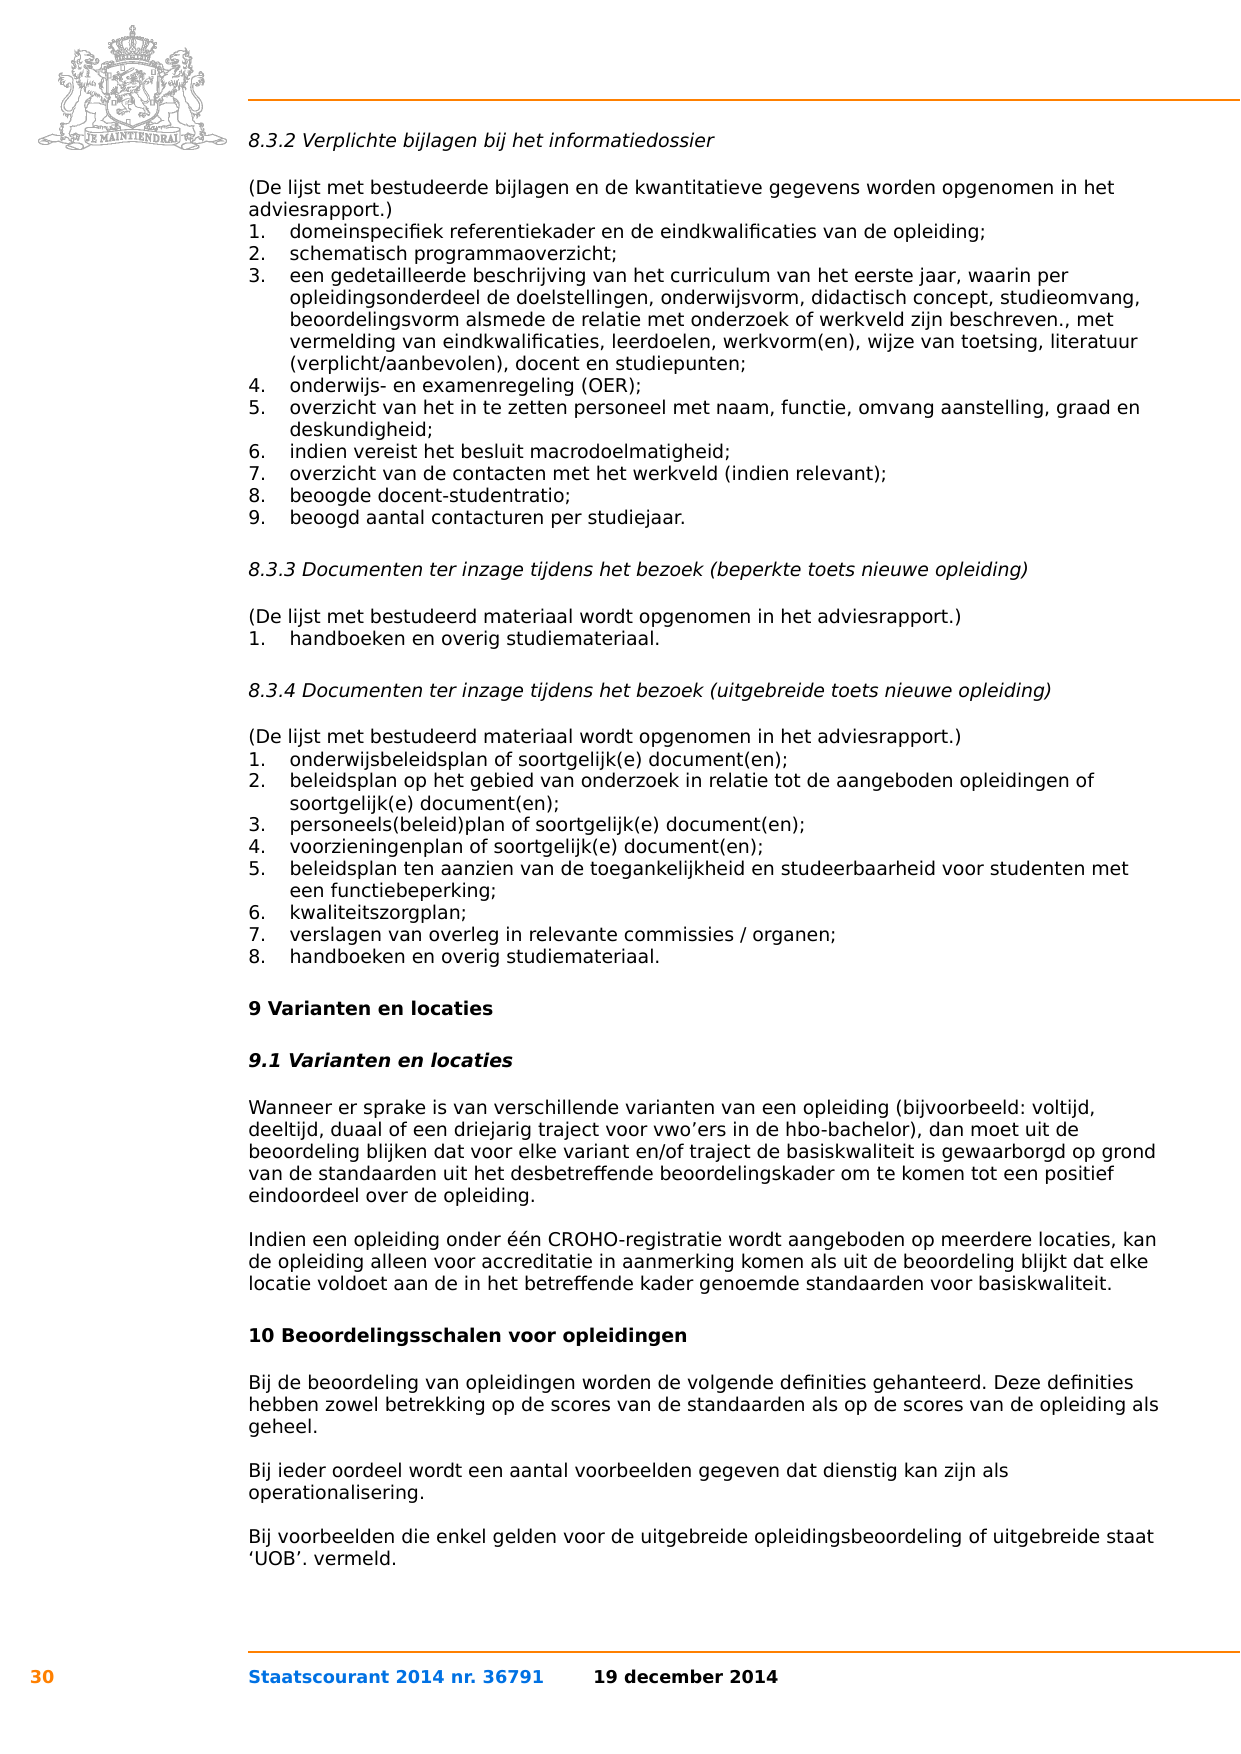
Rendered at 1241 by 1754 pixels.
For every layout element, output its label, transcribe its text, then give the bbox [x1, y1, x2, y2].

text 2. beleidsplan op het gebied van onderzoek in relatie tot de aangeboden opleidingen of soortgelijk(e) document(en); [248, 770, 1163, 814]
text 8. beoogde docent-studentratio; [248, 484, 1163, 507]
text 4. onderwijs- en examenregeling (OER); [248, 375, 1163, 397]
text 5. beleidsplan ten aanzien van de toegankelijkheid en studeerbaarheid voor studenten met een functiebeperking; [248, 858, 1163, 902]
subtitle 8.3.3 Documenten ter inzage tijdens het bezoek (beperkte toets nieuwe opleiding) [248, 558, 1163, 581]
text 8. handboeken en overig studiemateriaal. [248, 946, 1163, 968]
text Wanneer er sprake is van verschillende varianten van een opleiding (bijvoorbeeld: voltijd, deeltijd, duaal of een driejarig traject voor vwo’ers in de hbo-bachelor), dan moet uit de beoordeling blijken dat voor elke variant en/of traject de basiskwaliteit is gewaarborgd op grond van de standaarden uit het desbetreffende beoordelingskader om te komen tot een positief eindoordeel over de opleiding. [248, 1097, 1163, 1207]
text 6. kwaliteitszorgplan; [248, 902, 1163, 924]
text 2. schematisch programmaoverzicht; [248, 243, 1163, 265]
text (De lijst met bestudeerd materiaal wordt opgenomen in het adviesrapport.) [248, 726, 1163, 748]
text 1. domeinspecifiek referentiekader en de eindkwalificaties van de opleiding; [248, 221, 1163, 243]
text 1. handboeken en overig studiemateriaal. [248, 627, 1163, 649]
text 3. personeels(beleid)plan of soortgelijk(e) document(en); [248, 814, 1163, 836]
text Bij de beoordeling van opleidingen worden de volgende definities gehanteerd. Deze definities hebben zowel betrekking op de scores van de standaarden als op de scores van de opleiding als geheel. [248, 1372, 1163, 1438]
text 6. indien vereist het besluit macrodoelmatigheid; [248, 441, 1163, 463]
subtitle 9 Varianten en locaties [248, 998, 1163, 1020]
subtitle 8.3.2 Verplichte bijlagen bij het informatiedossier [248, 130, 1163, 152]
text 7. verslagen van overleg in relevante commissies / organen; [248, 924, 1163, 946]
subtitle 8.3.4 Documenten ter inzage tijdens het bezoek (uitgebreide toets nieuwe opleiding) [248, 679, 1163, 701]
text (De lijst met bestudeerd materiaal wordt opgenomen in het adviesrapport.) [248, 606, 1163, 627]
text (De lijst met bestudeerde bijlagen en de kwantitatieve gegevens worden opgenomen in het adviesrapport.) [248, 177, 1163, 221]
picture [38, 25, 227, 150]
text 4. voorzieningenplan of soortgelijk(e) document(en); [248, 836, 1163, 858]
text 3. een gedetailleerde beschrijving van het curriculum van het eerste jaar, waarin per opleidingsonderdeel de doelstellingen, onderwijsvorm, didactisch concept, studieomvang, beoordelingsvorm alsmede de relatie met onderzoek of werkveld zijn beschreven., met vermelding van eindkwalificaties, leerdoelen, werkvorm(en), wijze van toetsing, literatuur (verplicht/aanbevolen), docent en studiepunten; [248, 265, 1163, 375]
text Bij ieder oordeel wordt een aantal voorbeelden gegeven dat dienstig kan zijn als operationalisering. [248, 1460, 1163, 1504]
text Indien een opleiding onder één CROHO-registratie wordt aangeboden op meerdere locaties, kan de opleiding alleen voor accreditatie in aanmerking komen als uit de beoordeling blijkt dat elke locatie voldoet aan de in het betreffende kader genoemde standaarden voor basiskwaliteit. [248, 1229, 1163, 1295]
subtitle 9.1 Varianten en locaties [248, 1050, 1163, 1072]
subtitle 10 Beoordelingsschalen voor opleidingen [248, 1325, 1163, 1347]
text 9. beoogd aantal contacturen per studiejaar. [248, 507, 1163, 528]
text 7. overzicht van de contacten met het werkveld (indien relevant); [248, 463, 1163, 484]
text 1. onderwijsbeleidsplan of soortgelijk(e) document(en); [248, 748, 1163, 770]
text Bij voorbeelden die enkel gelden voor de uitgebreide opleidingsbeoordeling of uitgebreide staat ‘UOB’. vermeld. [248, 1526, 1163, 1569]
text 5. overzicht van het in te zetten personeel met naam, functie, omvang aanstelling, graad en deskundigheid; [248, 397, 1163, 441]
